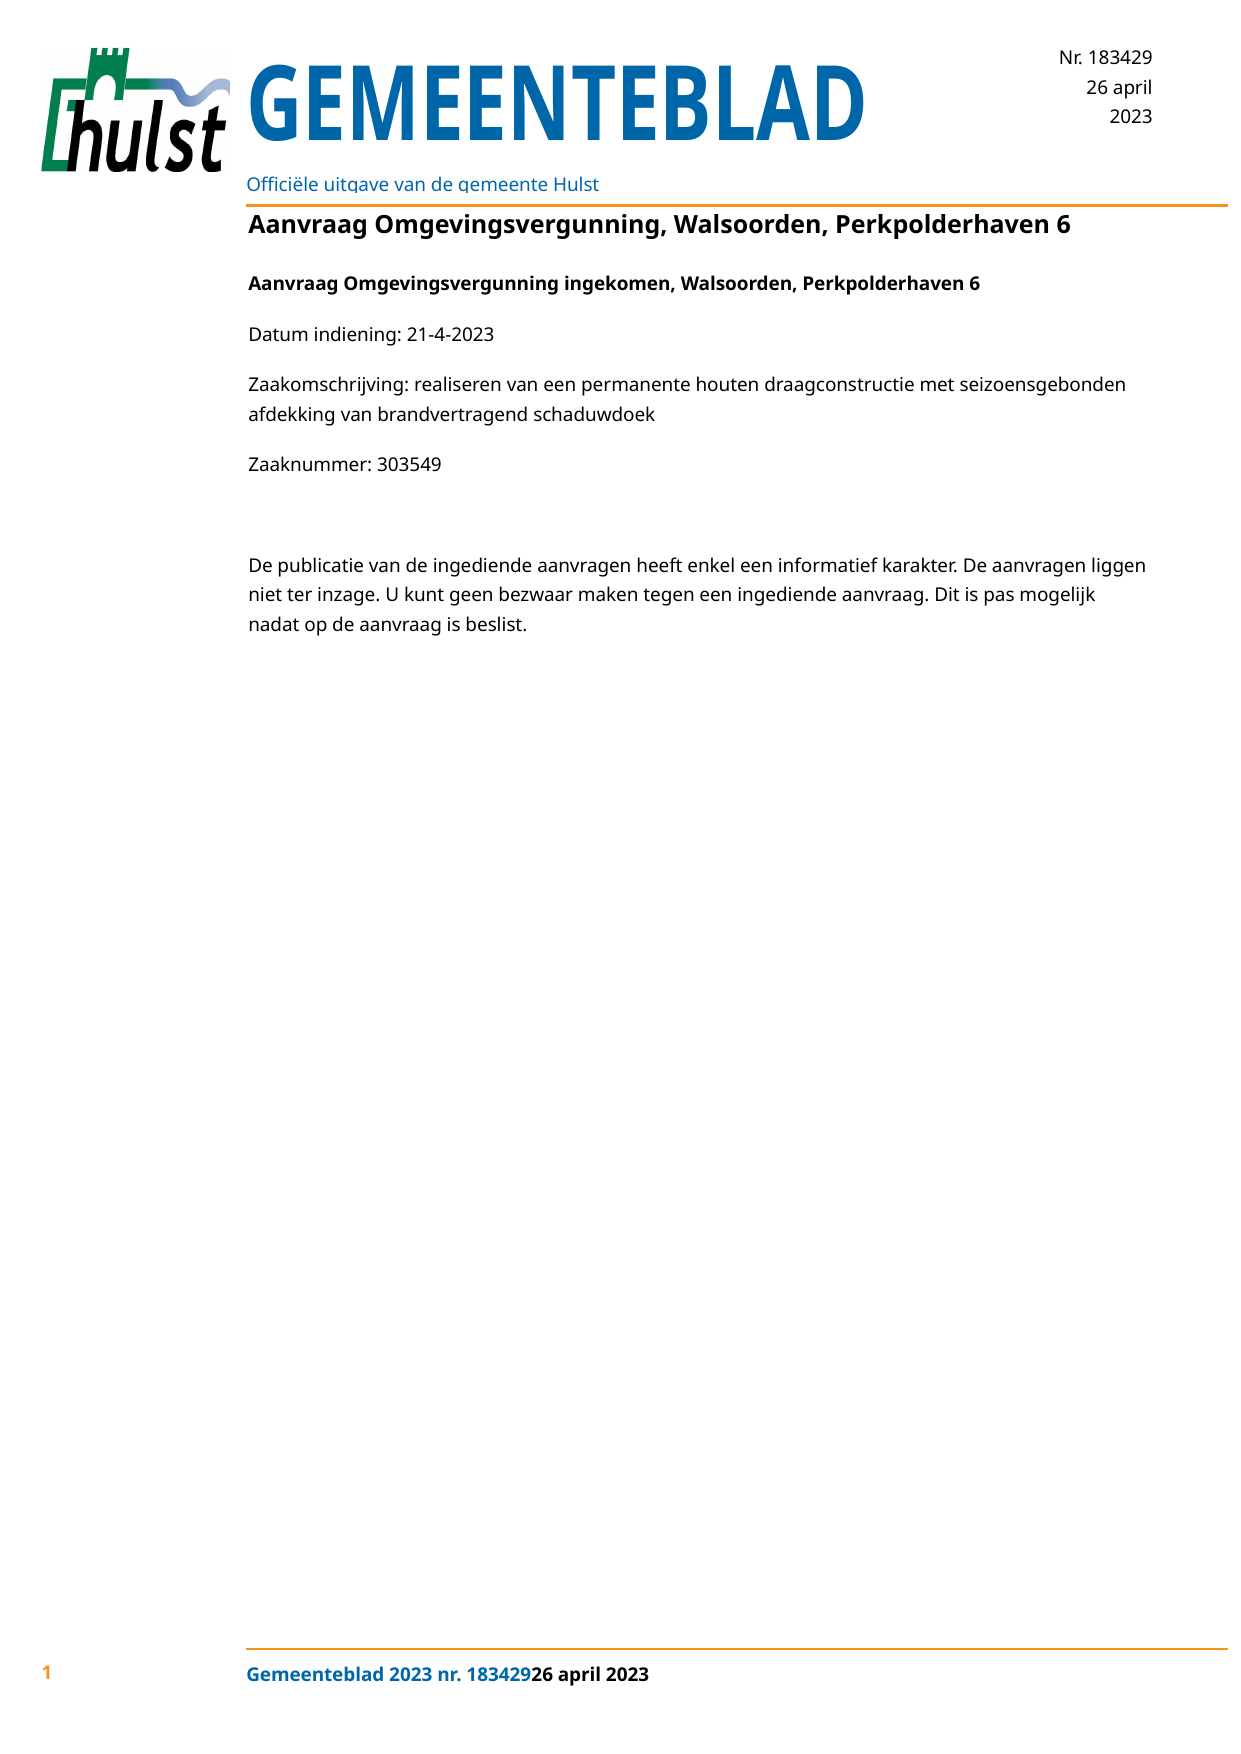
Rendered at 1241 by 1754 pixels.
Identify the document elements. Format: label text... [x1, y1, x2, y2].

text Zaaknummer: 303549 [248, 451, 1152, 477]
text Aanvraag Omgevingsvergunning ingekomen, Walsoorden, Perkpolderhaven 6 [248, 270, 1152, 296]
text Zaakomschrijving: realiseren van een permanente houten draagconstructie met seizoensgebonden afdekking van brandvertragend schaduwdoek [248, 371, 1152, 426]
picture [41, 47, 231, 172]
text Aanvraag Omgevingsvergunning, Walsoorden, Perkpolderhaven 6 [248, 207, 1152, 241]
text Datum indiening: 21-4-2023 [248, 321, 1152, 346]
text De publicatie van de ingediende aanvragen heeft enkel een informatief karakter. De aanvragen liggen niet ter inzage. U kunt geen bezwaar maken tegen een ingediende aanvraag. Dit is pas mogelijk nadat op de aanvraag is beslist. [248, 552, 1152, 637]
